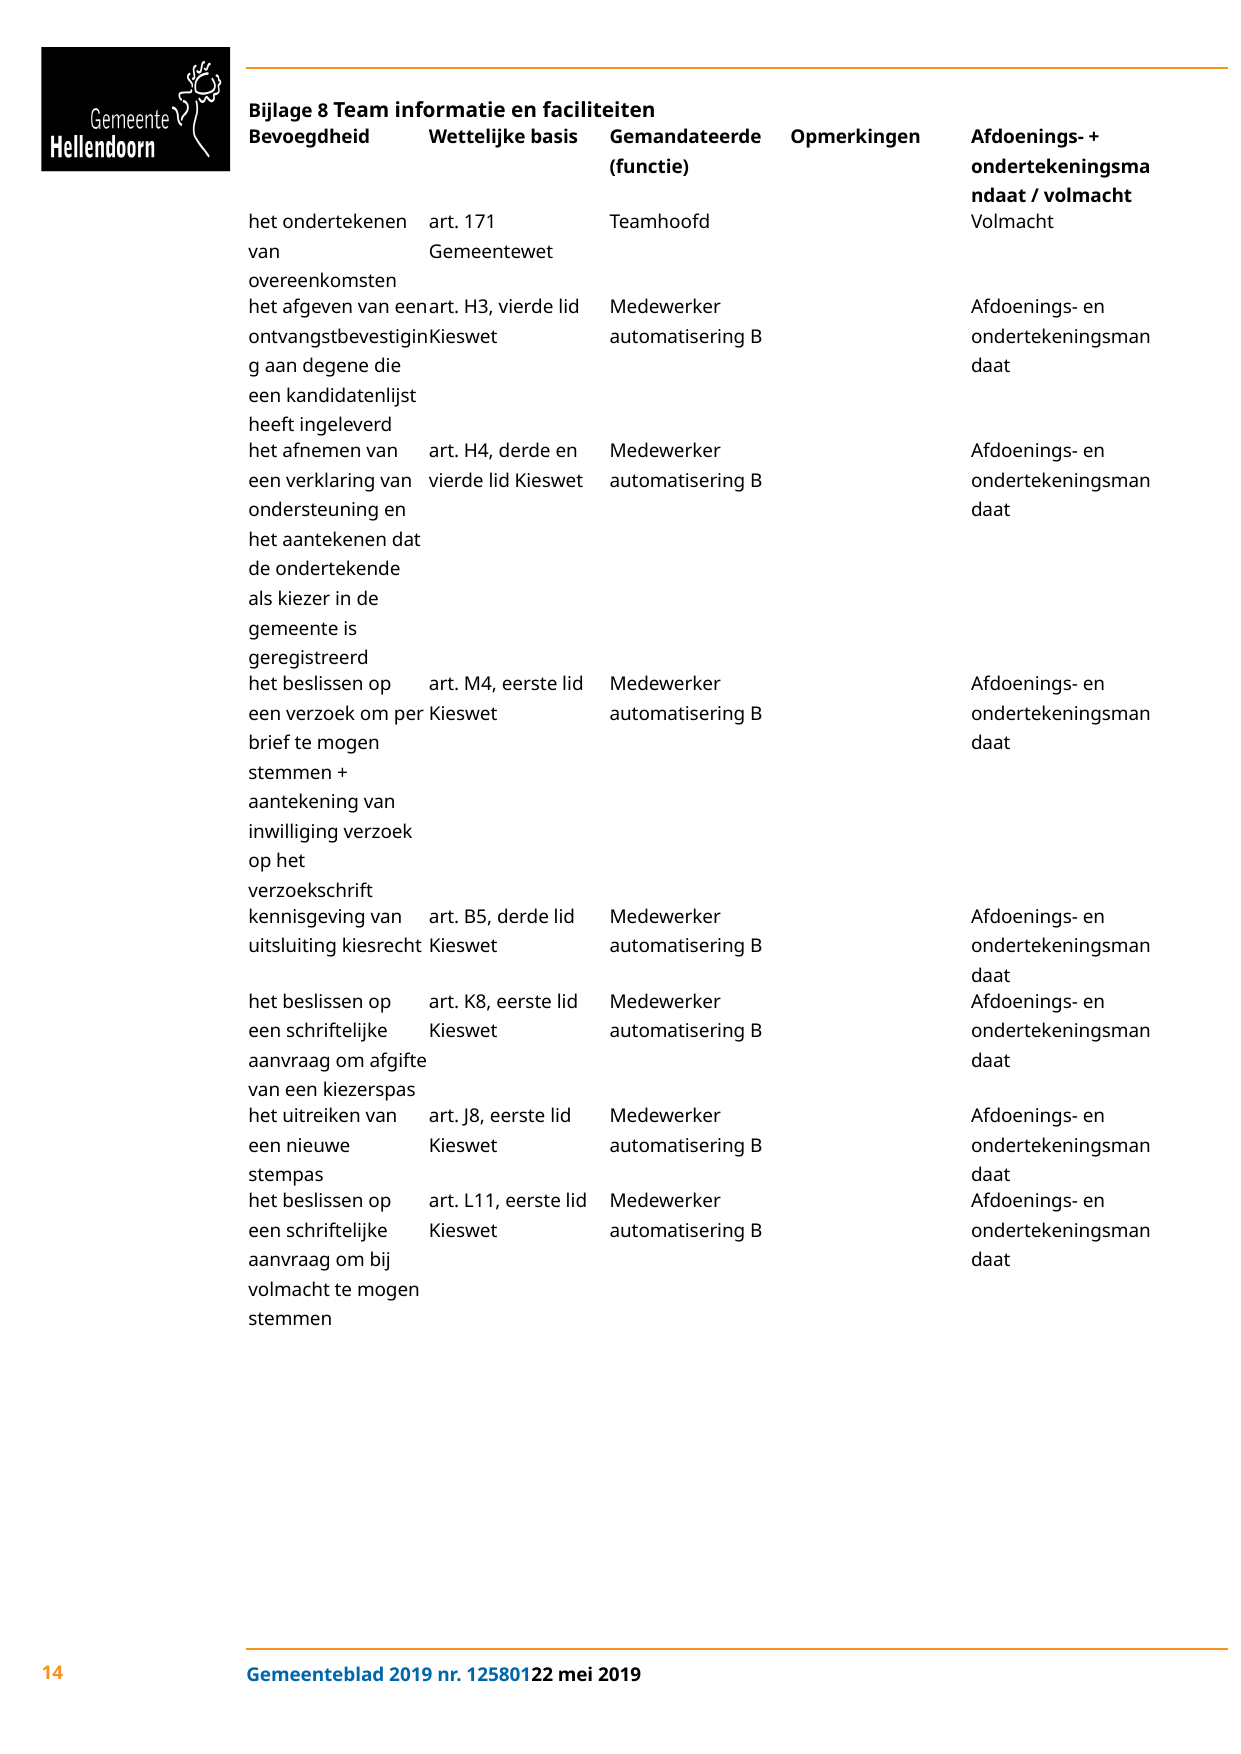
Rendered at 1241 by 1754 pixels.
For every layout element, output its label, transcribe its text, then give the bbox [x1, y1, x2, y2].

table_cell [790, 988, 971, 1102]
table_cell art. L11, eerste lid Kieswet [429, 1187, 609, 1331]
table_cell art. B5, derde lid Kieswet [429, 903, 609, 988]
table_cell Afdoenings- en ondertekeningsmandaat [971, 670, 1152, 903]
table_cell Medewerker automatisering B [609, 670, 790, 903]
table_cell Medewerker automatisering B [609, 988, 790, 1102]
table_cell het uitreiken van een nieuwe stempas [248, 1102, 429, 1187]
table_header Afdoenings- + ondertekeningsmandaat / volmacht [971, 124, 1152, 208]
table_cell het afnemen van een verklaring van ondersteuning en het aantekenen dat de ondertekende als kiezer in de gemeente is geregistreerd [248, 437, 429, 670]
table_cell art. 171 Gemeentewet [429, 208, 609, 293]
table_cell art. K8, eerste lid Kieswet [429, 988, 609, 1102]
table_cell Medewerker automatisering B [609, 437, 790, 670]
table_cell [790, 208, 971, 293]
table_cell Afdoenings- en ondertekeningsmandaat [971, 437, 1152, 670]
table_cell kennisgeving van uitsluiting kiesrecht [248, 903, 429, 988]
table_cell [790, 1187, 971, 1331]
table_cell [790, 437, 971, 670]
table_cell Teamhoofd [609, 208, 790, 293]
table_cell art. J8, eerste lid Kieswet [429, 1102, 609, 1187]
table_cell Afdoenings- en ondertekeningsmandaat [971, 293, 1152, 437]
table_header Bevoegdheid [248, 124, 429, 208]
table_header Wettelijke basis [429, 124, 609, 208]
table_cell Medewerker automatisering B [609, 293, 790, 437]
table_cell [790, 670, 971, 903]
table_header Opmerkingen [790, 124, 971, 208]
table_cell Afdoenings- en ondertekeningsmandaat [971, 903, 1152, 988]
picture [41, 47, 231, 172]
table_cell Afdoenings- en ondertekeningsmandaat [971, 1187, 1152, 1331]
table_header Gemandateerde (functie) [609, 124, 790, 208]
table_cell [790, 293, 971, 437]
table_cell art. H3, vierde lid Kieswet [429, 293, 609, 437]
table_cell Medewerker automatisering B [609, 903, 790, 988]
table_cell art. M4, eerste lid Kieswet [429, 670, 609, 903]
table_cell Afdoenings- en ondertekeningsmandaat [971, 988, 1152, 1102]
table_cell het ondertekenen van overeenkomsten [248, 208, 429, 293]
table_cell Medewerker automatisering B [609, 1102, 790, 1187]
table_cell [790, 1102, 971, 1187]
table_cell het beslissen op een schriftelijke aanvraag om afgifte van een kiezerspas [248, 988, 429, 1102]
table_cell [790, 903, 971, 988]
table_cell het afgeven van een ontvangstbevestiging aan degene die een kandidatenlijst heeft ingeleverd [248, 293, 429, 437]
table_cell Afdoenings- en ondertekeningsmandaat [971, 1102, 1152, 1187]
table_cell art. H4, derde en vierde lid Kieswet [429, 437, 609, 670]
table_cell Volmacht [971, 208, 1152, 293]
text Bijlage 8 Team informatie en faciliteiten [248, 95, 1152, 123]
table_cell het beslissen op een verzoek om per brief te mogen stemmen + aantekening van inwilliging verzoek op het verzoekschrift [248, 670, 429, 903]
table_cell het beslissen op een schriftelijke aanvraag om bij volmacht te mogen stemmen [248, 1187, 429, 1331]
table_cell Medewerker automatisering B [609, 1187, 790, 1331]
